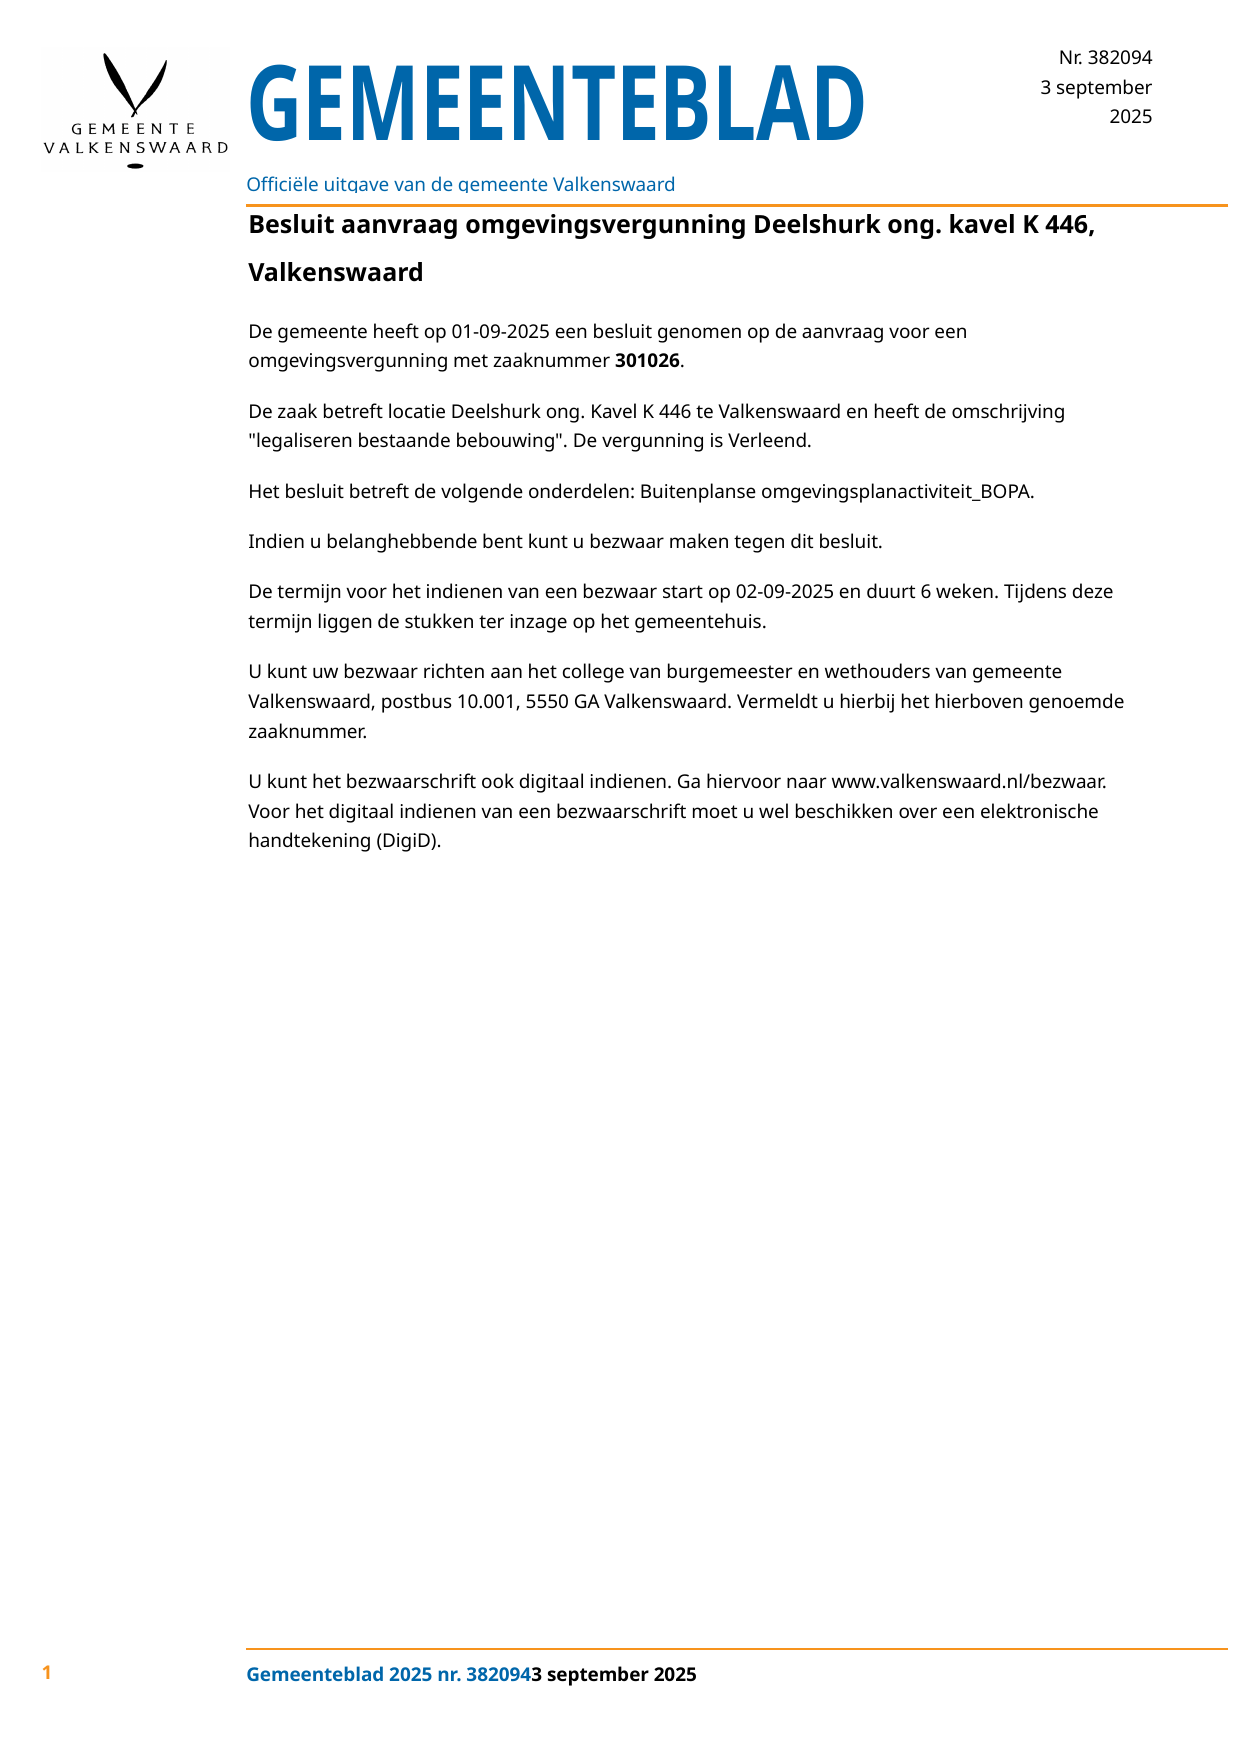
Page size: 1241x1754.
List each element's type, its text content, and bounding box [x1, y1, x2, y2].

text U kunt het bezwaarschrift ook digitaal indienen. Ga hiervoor naar www.valkenswaard.nl/bezwaar. Voor het digitaal indienen van een bezwaarschrift moet u wel beschikken over een elektronische handtekening (DigiD). [248, 768, 1152, 853]
picture [41, 47, 231, 172]
text De gemeente heeft op 01-09-2025 een besluit genomen op de aanvraag voor een omgevingsvergunning met zaaknummer 301026. [248, 318, 1152, 373]
text De termijn voor het indienen van een bezwaar start op 02-09-2025 en duurt 6 weken. Tijdens deze termijn liggen de stukken ter inzage op het gemeentehuis. [248, 579, 1152, 634]
text Het besluit betreft de volgende onderdelen: Buitenplanse omgevingsplanactiviteit_BOPA. [248, 478, 1152, 504]
text U kunt uw bezwaar richten aan het college van burgemeester en wethouders van gemeente Valkenswaard, postbus 10.001, 5550 GA Valkenswaard. Vermeldt u hierbij het hierboven genoemde zaaknummer. [248, 659, 1152, 744]
text De zaak betreft locatie Deelshurk ong. Kavel K 446 te Valkenswaard en heeft de omschrijving "legaliseren bestaande bebouwing". De vergunning is Verleend. [248, 398, 1152, 453]
text Indien u belanghebbende bent kunt u bezwaar maken tegen dit besluit. [248, 528, 1152, 554]
text Besluit aanvraag omgevingsvergunning Deelshurk ong. kavel K 446, Valkenswaard [248, 207, 1152, 288]
